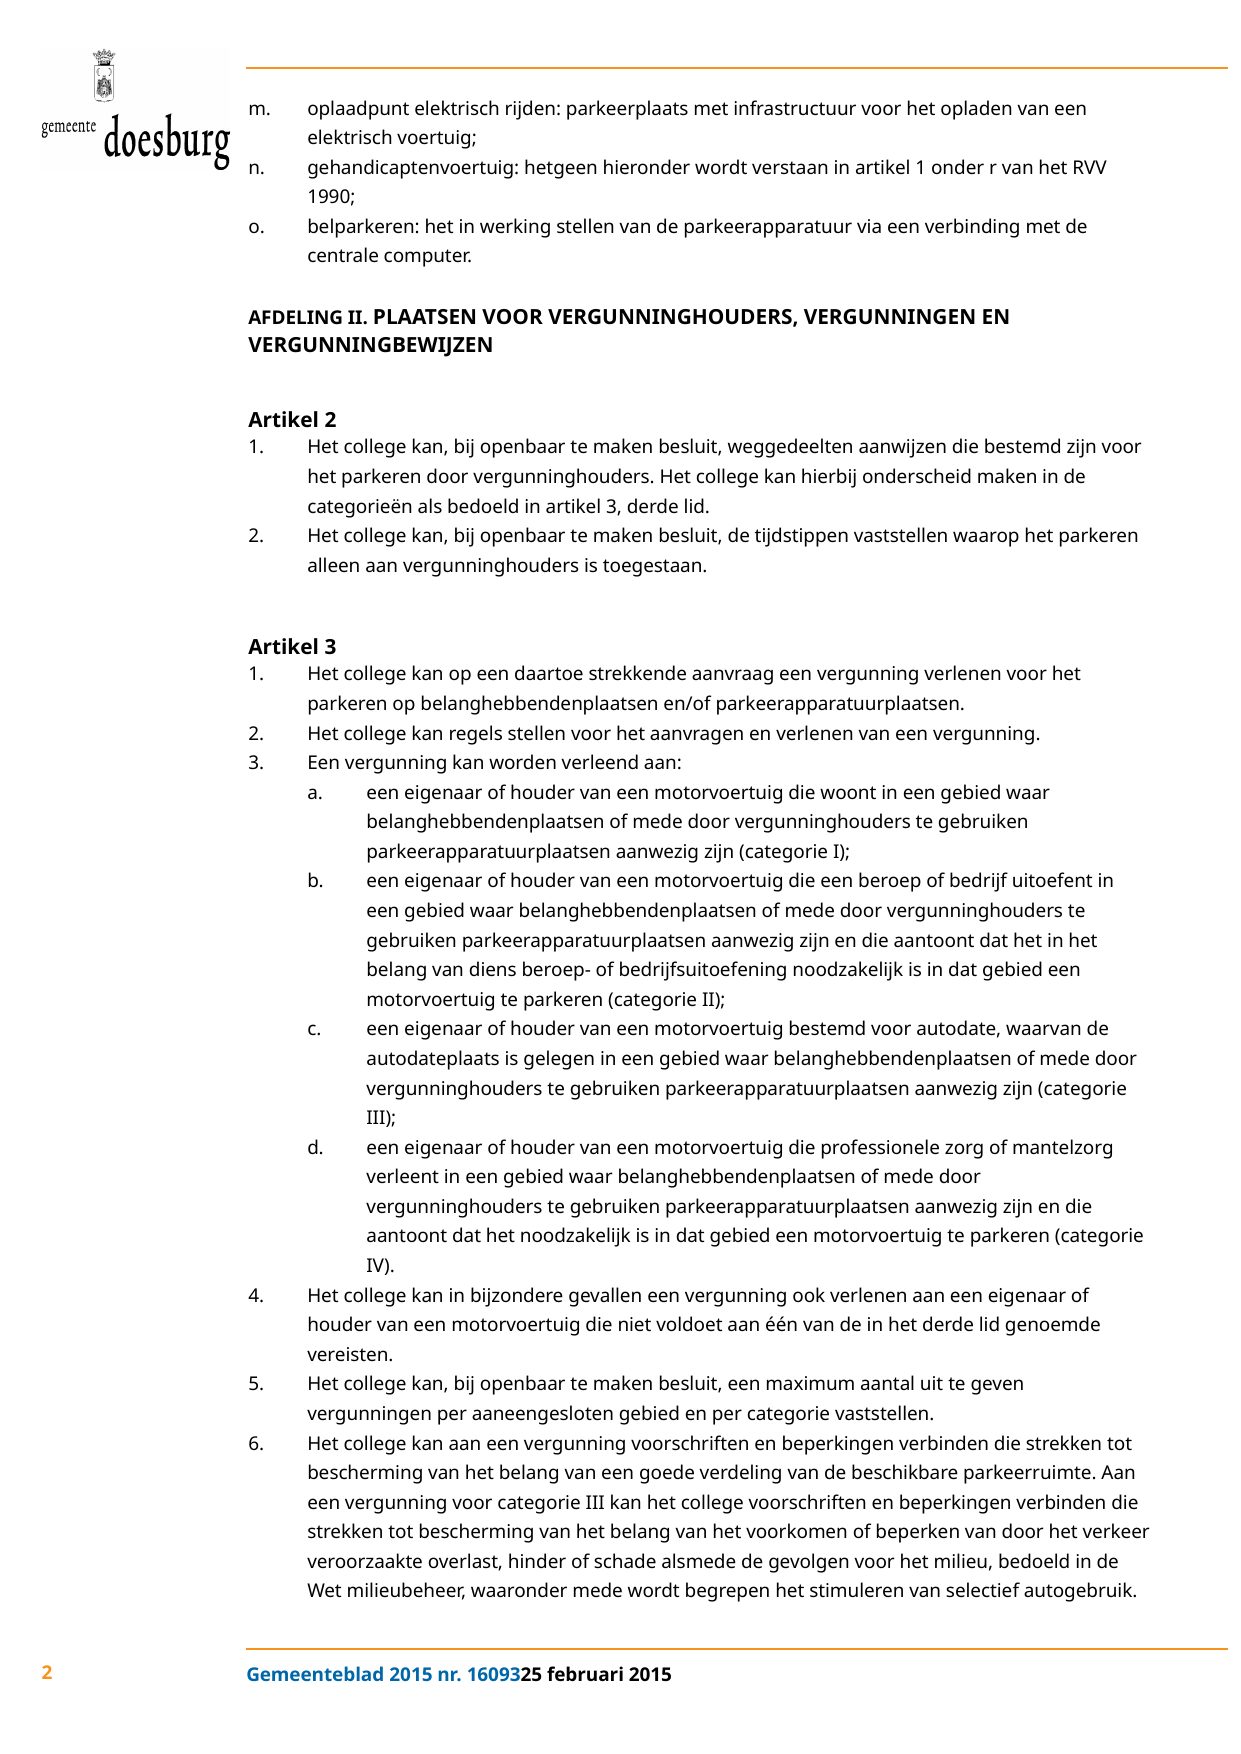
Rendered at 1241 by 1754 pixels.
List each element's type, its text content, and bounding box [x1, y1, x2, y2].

list een eigenaar of houder van een motorvoertuig die woont in een gebied waar belanghebbendenplaatsen of mede door vergunninghouders te gebruiken parkeerapparatuurplaatsen aanwezig zijn (categorie I); [307, 779, 1152, 864]
text Artikel 2 [248, 405, 1152, 434]
list Het college kan, bij openbaar te maken besluit, weggedeelten aanwijzen die bestemd zijn voor het parkeren door vergunninghouders. Het college kan hierbij onderscheid maken in de categorieën als bedoeld in artikel 3, derde lid. [248, 434, 1152, 519]
list belparkeren: het in werking stellen van de parkeerapparatuur via een verbinding met de centrale computer. [248, 213, 1152, 268]
list Het college kan regels stellen voor het aanvragen en verlenen van een vergunning. [248, 720, 1152, 745]
list gehandicaptenvoertuig: hetgeen hieronder wordt verstaan in artikel 1 onder r van het RVV 1990; [248, 154, 1152, 209]
list Het college kan, bij openbaar te maken besluit, de tijdstippen vaststellen waarop het parkeren alleen aan vergunninghouders is toegestaan. [248, 522, 1152, 578]
text Artikel 3 [248, 632, 1152, 661]
list Een vergunning kan worden verleend aan: [248, 749, 1152, 775]
list een eigenaar of houder van een motorvoertuig die een beroep of bedrijf uitoefent in een gebied waar belanghebbendenplaatsen of mede door vergunninghouders te gebruiken parkeerapparatuurplaatsen aanwezig zijn en die aantoont dat het in het belang van diens beroep- of bedrijfsuitoefening noodzakelijk is in dat gebied een motorvoertuig te parkeren (categorie II); [307, 868, 1152, 1012]
list Het college kan in bijzondere gevallen een vergunning ook verlenen aan een eigenaar of houder van een motorvoertuig die niet voldoet aan één van de in het derde lid genoemde vereisten. [248, 1282, 1152, 1367]
picture [41, 47, 231, 172]
list een eigenaar of houder van een motorvoertuig die professionele zorg of mantelzorg verleent in een gebied waar belanghebbendenplaatsen of mede door vergunninghouders te gebruiken parkeerapparatuurplaatsen aanwezig zijn en die aantoont dat het noodzakelijk is in dat gebied een motorvoertuig te parkeren (categorie IV). [307, 1134, 1152, 1278]
list Het college kan aan een vergunning voorschriften en beperkingen verbinden die strekken tot bescherming van het belang van een goede verdeling van de beschikbare parkeerruimte. Aan een vergunning voor categorie III kan het college voorschriften en beperkingen verbinden die strekken tot bescherming van het belang van het voorkomen of beperken van door het verkeer veroorzaakte overlast, hinder of schade alsmede de gevolgen voor het milieu, bedoeld in de Wet milieubeheer, waaronder mede wordt begrepen het stimuleren van selectief autogebruik. [248, 1430, 1152, 1603]
list Het college kan op een daartoe strekkende aanvraag een vergunning verlenen voor het parkeren op belanghebbendenplaatsen en/of parkeerapparatuurplaatsen. [248, 661, 1152, 716]
list Het college kan, bij openbaar te maken besluit, een maximum aantal uit te geven vergunningen per aaneengesloten gebied en per categorie vaststellen. [248, 1371, 1152, 1426]
list oplaadpunt elektrisch rijden: parkeerplaats met infrastructuur voor het opladen van een elektrisch voertuig; [248, 95, 1152, 150]
list een eigenaar of houder van een motorvoertuig bestemd voor autodate, waarvan de autodateplaats is gelegen in een gebied waar belanghebbendenplaatsen of mede door vergunninghouders te gebruiken parkeerapparatuurplaatsen aanwezig zijn (categorie III); [307, 1016, 1152, 1130]
text AFDELING II. PLAATSEN VOOR VERGUNNINGHOUDERS, VERGUNNINGEN EN VERGUNNINGBEWIJZEN [248, 302, 1152, 359]
